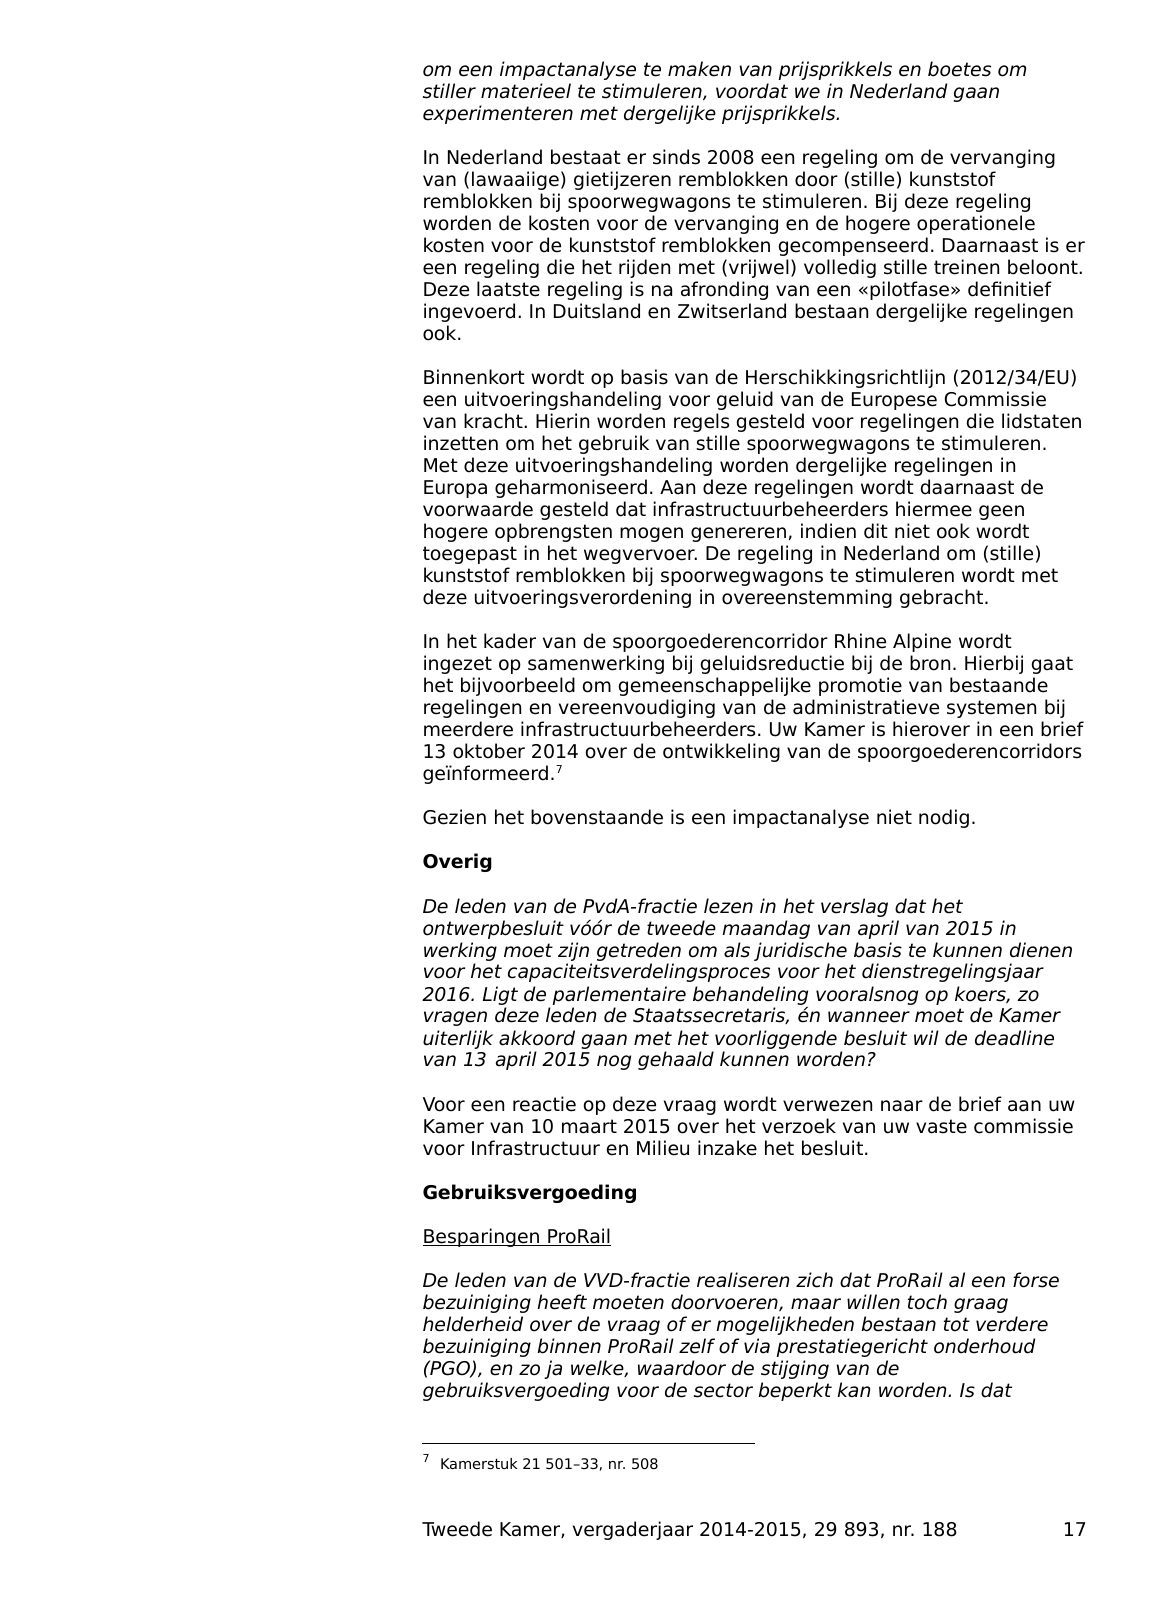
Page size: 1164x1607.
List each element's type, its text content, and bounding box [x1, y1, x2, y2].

subtitle Overig [422, 851, 1087, 873]
text Binnenkort wordt op basis van de Herschikkingsrichtlijn (2012/34/EU) een uitvoeringshandeling voor geluid van de Europese Commissie van kracht. Hierin worden regels gesteld voor regelingen die lidstaten inzetten om het gebruik van stille spoorwegwagons te stimuleren. Met deze uitvoeringshandeling worden dergelijke regelingen in Europa geharmoniseerd. Aan deze regelingen wordt daarnaast de voorwaarde gesteld dat infrastructuurbeheerders hiermee geen hogere opbrengsten mogen genereren, indien dit niet ook wordt toegepast in het wegvervoer. De regeling in Nederland om (stille) kunststof remblokken bij spoorwegwagons te stimuleren wordt met deze uitvoeringsverordening in overeenstemming gebracht. [422, 367, 1087, 609]
text De leden van de VVD-fractie realiseren zich dat ProRail al een forse bezuiniging heeft moeten doorvoeren, maar willen toch graag helderheid over de vraag of er mogelijkheden bestaan tot verdere bezuiniging binnen ProRail zelf of via prestatiegericht onderhoud (PGO), en zo ja welke, waardoor de stijging van de gebruiksvergoeding voor de sector beperkt kan worden. Is dat [422, 1270, 1087, 1402]
text Gezien het bovenstaande is een impactanalyse niet nodig. [422, 807, 1087, 829]
text Voor een reactie op deze vraag wordt verwezen naar de brief aan uw Kamer van 10 maart 2015 over het verzoek van uw vaste commissie voor Infrastructuur en Milieu inzake het besluit. [422, 1093, 1087, 1159]
subtitle Besparingen ProRail [422, 1226, 1087, 1248]
text De leden van de PvdA-fractie lezen in het verslag dat het ontwerpbesluit vóór de tweede maandag van april van 2015 in werking moet zijn getreden om als juridische basis te kunnen dienen voor het capaciteitsverdelingsproces voor het dienstregelingsjaar 2016. Ligt de parlementaire behandeling vooralsnog op koers, zo vragen deze leden de Staatssecretaris, én wanneer moet de Kamer uiterlijk akkoord gaan met het voorliggende besluit wil de deadline van 13 april 2015 nog gehaald kunnen worden? [422, 896, 1087, 1071]
text om een impactanalyse te maken van prijsprikkels en boetes om stiller materieel te stimuleren, voordat we in Nederland gaan experimenteren met dergelijke prijsprikkels. [422, 59, 1087, 125]
text In het kader van de spoorgoederencorridor Rhine Alpine wordt ingezet op samenwerking bij geluidsreductie bij de bron. Hierbij gaat het bijvoorbeeld om gemeenschappelijke promotie van bestaande regelingen en vereenvoudiging van de administratieve systemen bij meerdere infrastructuurbeheerders. Uw Kamer is hierover in een brief 13 oktober 2014 over de ontwikkeling van de spoorgoederencorridors geïnformeerd. [422, 631, 1087, 785]
subtitle Gebruiksvergoeding [422, 1182, 1087, 1204]
text In Nederland bestaat er sinds 2008 een regeling om de vervanging van (lawaaiige) gietijzeren remblokken door (stille) kunststof remblokken bij spoorwegwagons te stimuleren. Bij deze regeling worden de kosten voor de vervanging en de hogere operationele kosten voor de kunststof remblokken gecompenseerd. Daarnaast is er een regeling die het rijden met (vrijwel) volledig stille treinen beloont. Deze laatste regeling is na afronding van een «pilotfase» definitief ingevoerd. In Duitsland en Zwitserland bestaan dergelijke regelingen ook. [422, 147, 1087, 345]
text Kamerstuk 21 501–33, nr. 508 [422, 1452, 1087, 1474]
